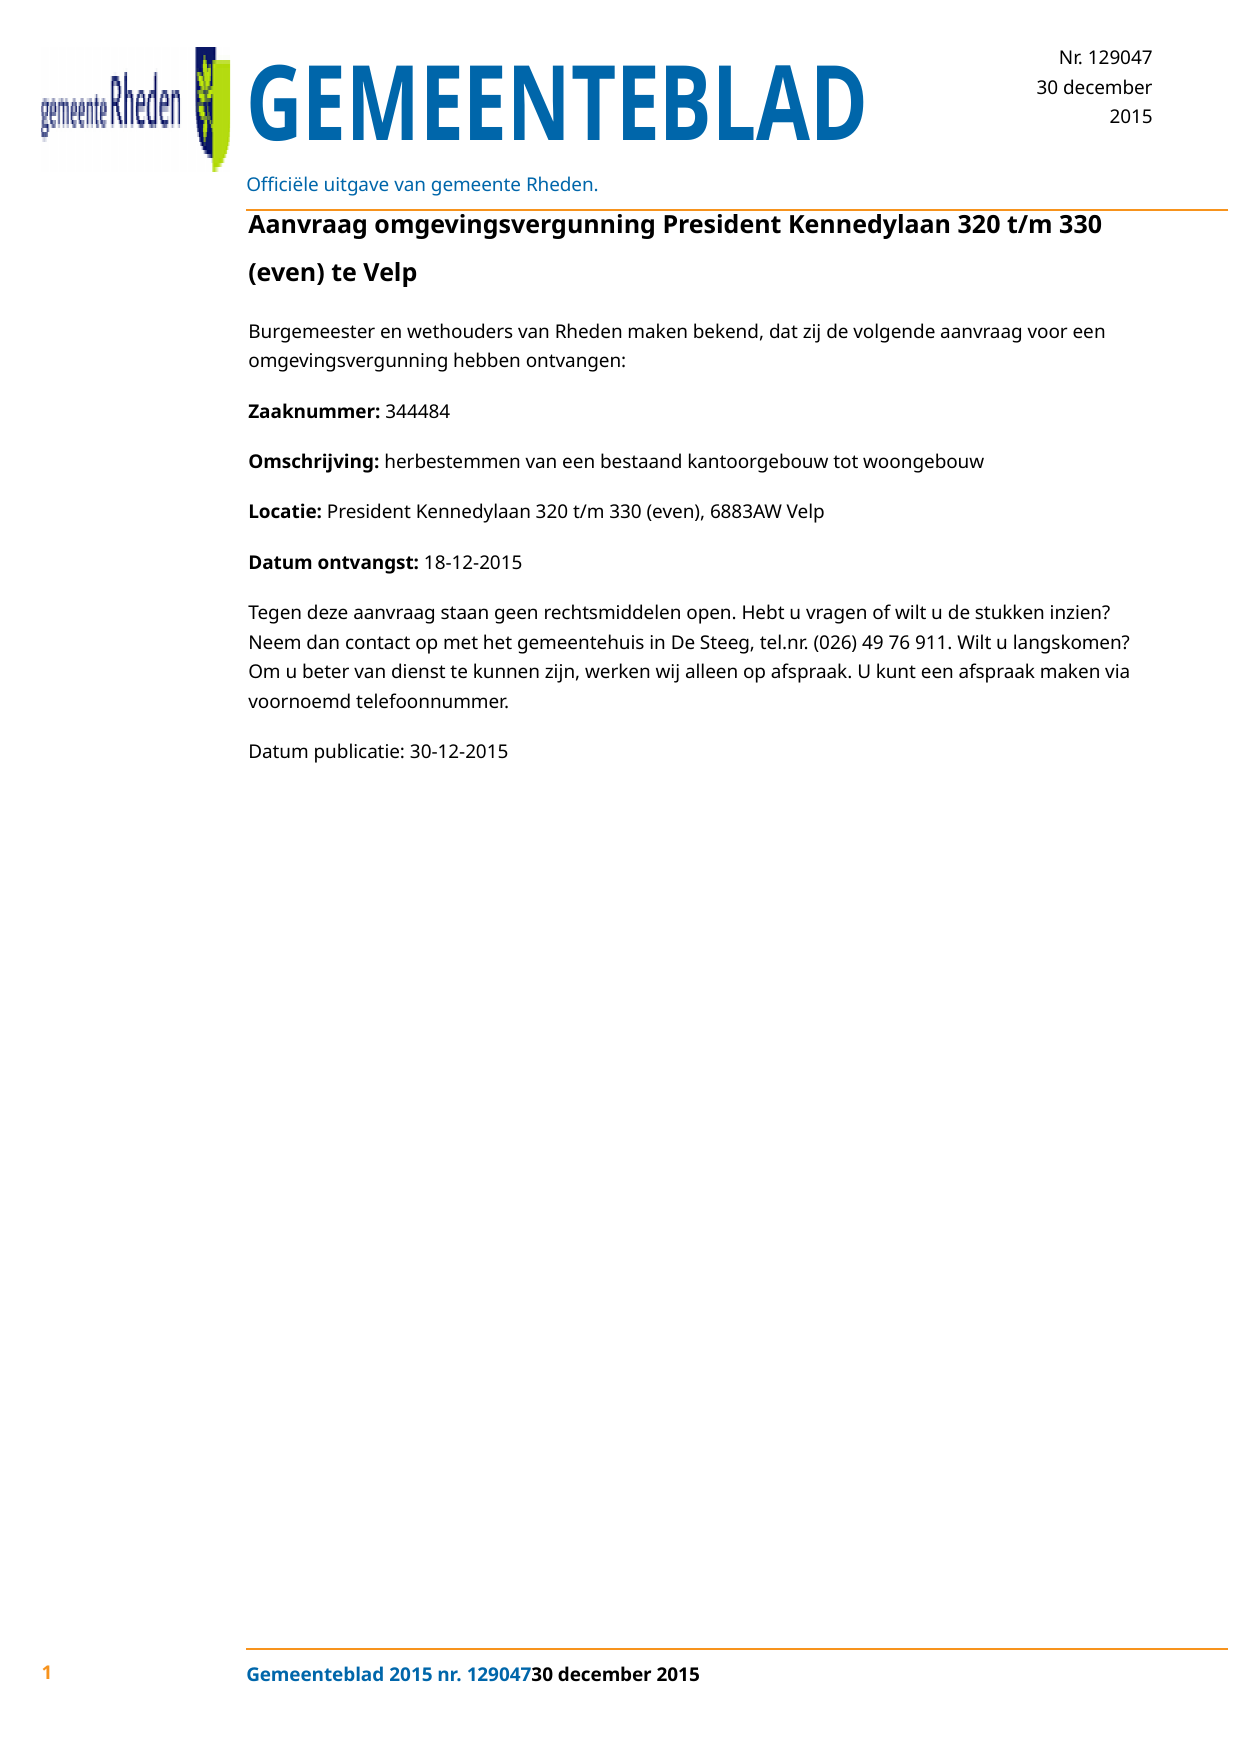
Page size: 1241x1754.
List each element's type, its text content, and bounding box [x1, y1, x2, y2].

text Aanvraag omgevingsvergunning President Kennedylaan 320 t/m 330 (even) te Velp [248, 211, 1152, 288]
text Zaaknummer: 344484 [248, 398, 1152, 424]
text Locatie: President Kennedylaan 320 t/m 330 (even), 6883AW Velp [248, 499, 1152, 524]
picture [41, 47, 231, 172]
text Datum ontvangst: 18-12-2015 [248, 549, 1152, 575]
text Datum publicatie: 30-12-2015 [248, 739, 1152, 764]
text Burgemeester en wethouders van Rheden maken bekend, dat zij de volgende aanvraag voor een omgevingsvergunning hebben ontvangen: [248, 318, 1152, 373]
text Tegen deze aanvraag staan geen rechtsmiddelen open. Hebt u vragen of wilt u de stukken inzien? Neem dan contact op met het gemeentehuis in De Steeg, tel.nr. (026) 49 76 911. Wilt u langskomen? Om u beter van dienst te kunnen zijn, werken wij alleen op afspraak. U kunt een afspraak maken via voornoemd telefoonnummer. [248, 599, 1152, 714]
text Omschrijving: herbestemmen van een bestaand kantoorgebouw tot woongebouw [248, 448, 1152, 474]
